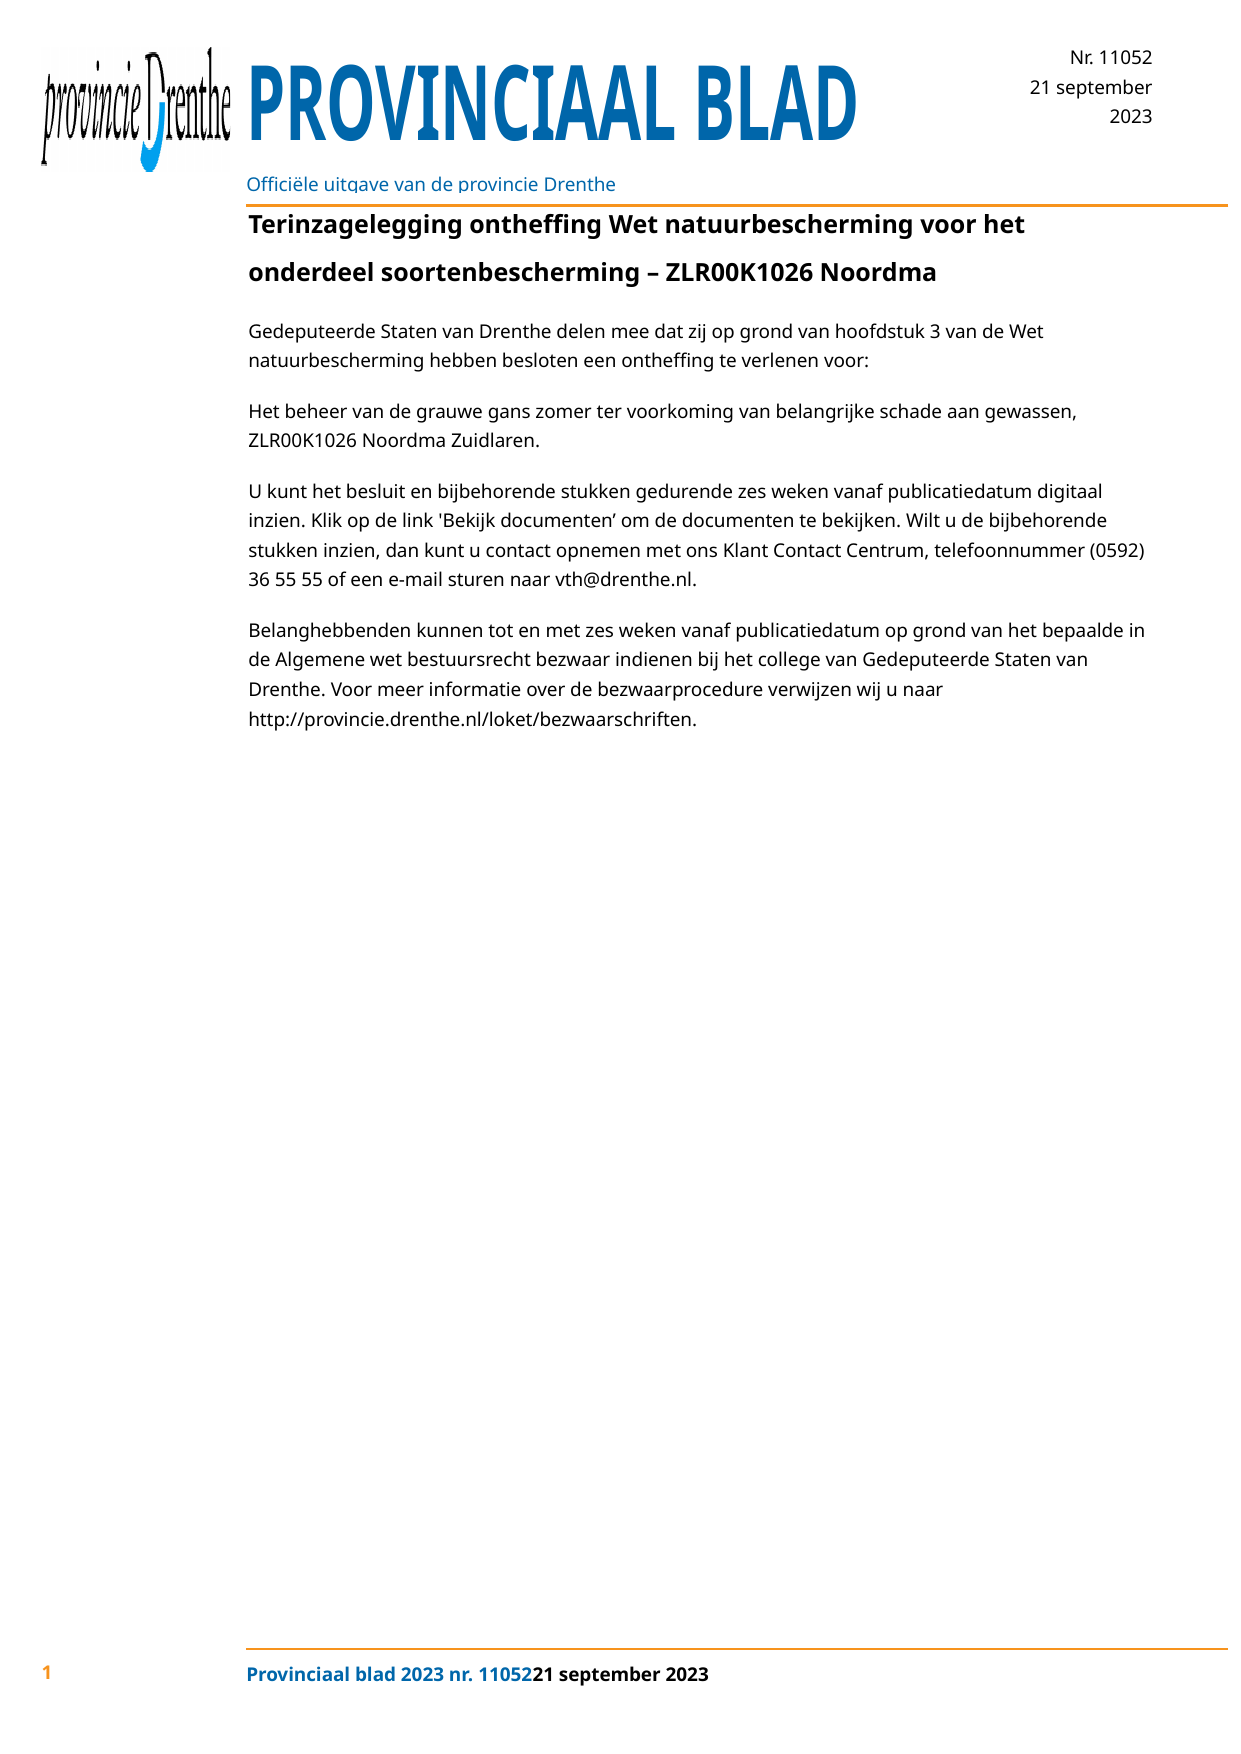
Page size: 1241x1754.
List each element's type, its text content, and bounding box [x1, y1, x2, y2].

text Gedeputeerde Staten van Drenthe delen mee dat zij op grond van hoofdstuk 3 van de Wet natuurbescherming hebben besloten een ontheffing te verlenen voor: [248, 318, 1152, 373]
text Belanghebbenden kunnen tot en met zes weken vanaf publicatiedatum op grond van het bepaalde in de Algemene wet bestuursrecht bezwaar indienen bij het college van Gedeputeerde Staten van Drenthe. Voor meer informatie over de bezwaarprocedure verwijzen wij u naar http://provincie.drenthe.nl/loket/bezwaarschriften. [248, 617, 1152, 732]
picture [41, 47, 231, 172]
text U kunt het besluit en bijbehorende stukken gedurende zes weken vanaf publicatiedatum digitaal inzien. Klik op de link 'Bekijk documenten’ om de documenten te bekijken. Wilt u de bijbehorende stukken inzien, dan kunt u contact opnemen met ons Klant Contact Centrum, telefoonnummer (0592) 36 55 55 of een e-mail sturen naar vth@drenthe.nl. [248, 478, 1152, 592]
text Terinzagelegging ontheffing Wet natuurbescherming voor het onderdeel soortenbescherming – ZLR00K1026 Noordma [248, 207, 1152, 288]
text Het beheer van de grauwe gans zomer ter voorkoming van belangrijke schade aan gewassen, ZLR00K1026 Noordma Zuidlaren. [248, 398, 1152, 453]
